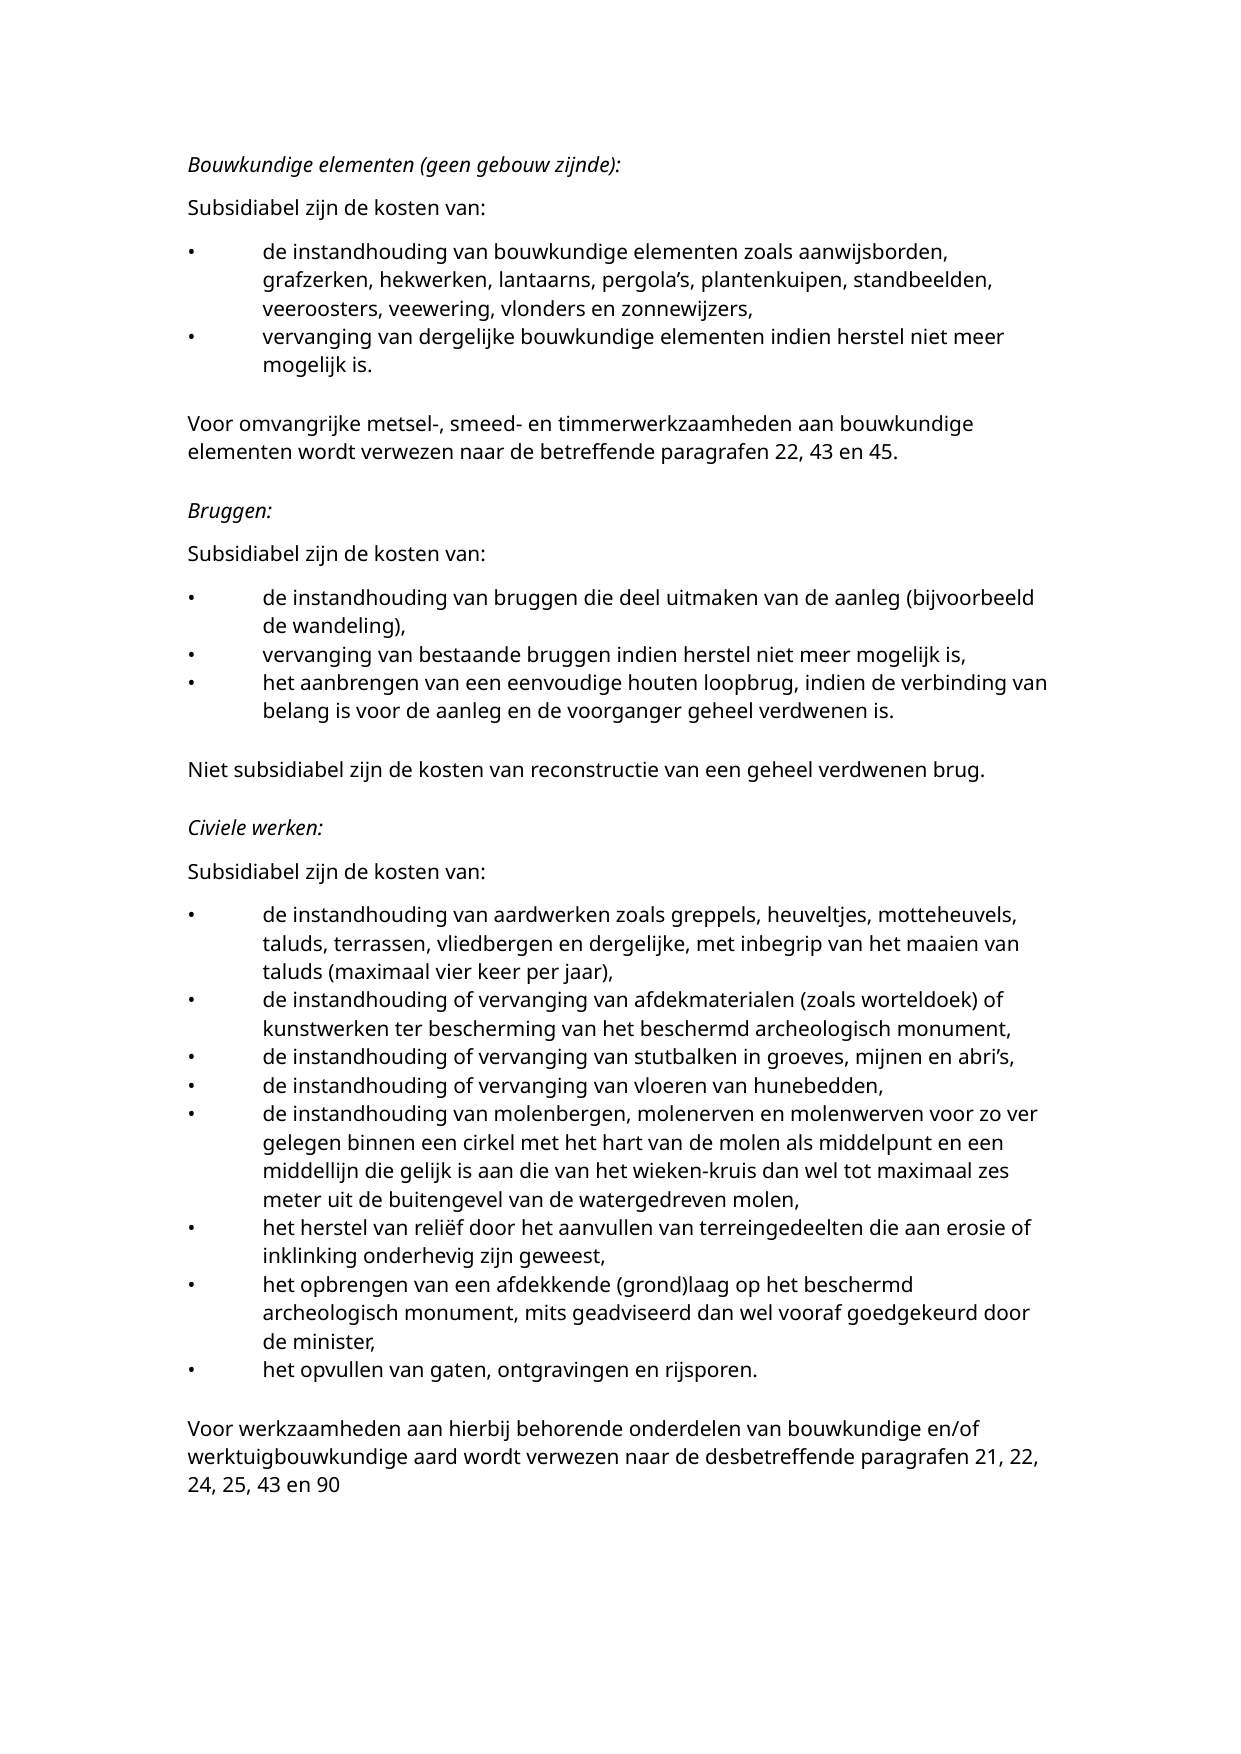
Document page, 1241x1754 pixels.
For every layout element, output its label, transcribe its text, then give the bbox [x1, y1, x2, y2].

list het opbrengen van een afdekkende (grond)laag op het beschermd archeologisch monument, mits geadviseerd dan wel vooraf goedgekeurd door de minister, [187, 1270, 1053, 1355]
list de instandhouding van bruggen die deel uitmaken van de aanleg (bijvoorbeeld de wandeling), [187, 583, 1053, 640]
list de instandhouding van bouwkundige elementen zoals aanwijsborden, grafzerken, hekwerken, lantaarns, pergola’s, plantenkuipen, standbeelden, veeroosters, veewering, vlonders en zonnewijzers, [187, 237, 1053, 322]
text Bruggen: [187, 496, 1053, 524]
list vervanging van bestaande bruggen indien herstel niet meer mogelijk is, [187, 640, 1053, 668]
text Civiele werken: [187, 813, 1053, 842]
text Bouwkundige elementen (geen gebouw zijnde): [187, 150, 1053, 178]
list de instandhouding van aardwerken zoals greppels, heuveltjes, motteheuvels, taluds, terrassen, vliedbergen en dergelijke, met inbegrip van het maaien van taluds (maximaal vier keer per jaar), [187, 900, 1053, 986]
list de instandhouding of vervanging van vloeren van hunebedden, [187, 1071, 1053, 1099]
text Subsidiabel zijn de kosten van: [187, 539, 1053, 568]
text Voor omvangrijke metsel-, smeed- en timmerwerkzaamheden aan bouwkundige elementen wordt verwezen naar de betreffende paragrafen 22, 43 en 45. [187, 409, 1053, 466]
list de instandhouding of vervanging van afdekmaterialen (zoals worteldoek) of kunstwerken ter bescherming van het beschermd archeologisch monument, [187, 986, 1053, 1042]
text Niet subsidiabel zijn de kosten van reconstructie van een geheel verdwenen brug. [187, 755, 1053, 783]
text Voor werkzaamheden aan hierbij behorende onderdelen van bouwkundige en/of werktuigbouwkundige aard wordt verwezen naar de desbetreffende paragrafen 21, 22, 24, 25, 43 en 90 [187, 1414, 1053, 1499]
text Subsidiabel zijn de kosten van: [187, 193, 1053, 222]
list vervanging van dergelijke bouwkundige elementen indien herstel niet meer mogelijk is. [187, 322, 1053, 379]
list de instandhouding van molenbergen, molenerven en molenwerven voor zo ver gelegen binnen een cirkel met het hart van de molen als middelpunt en een middellijn die gelijk is aan die van het wieken-kruis dan wel tot maximaal zes meter uit de buitengevel van de watergedreven molen, [187, 1099, 1053, 1213]
list de instandhouding of vervanging van stutbalken in groeves, mijnen en abri’s, [187, 1042, 1053, 1071]
list het opvullen van gaten, ontgravingen en rijsporen. [187, 1355, 1053, 1384]
list het aanbrengen van een eenvoudige houten loopbrug, indien de verbinding van belang is voor de aanleg en de voorganger geheel verdwenen is. [187, 668, 1053, 725]
text Subsidiabel zijn de kosten van: [187, 857, 1053, 885]
list het herstel van reliëf door het aanvullen van terreingedeelten die aan erosie of inklinking onderhevig zijn geweest, [187, 1213, 1053, 1270]
